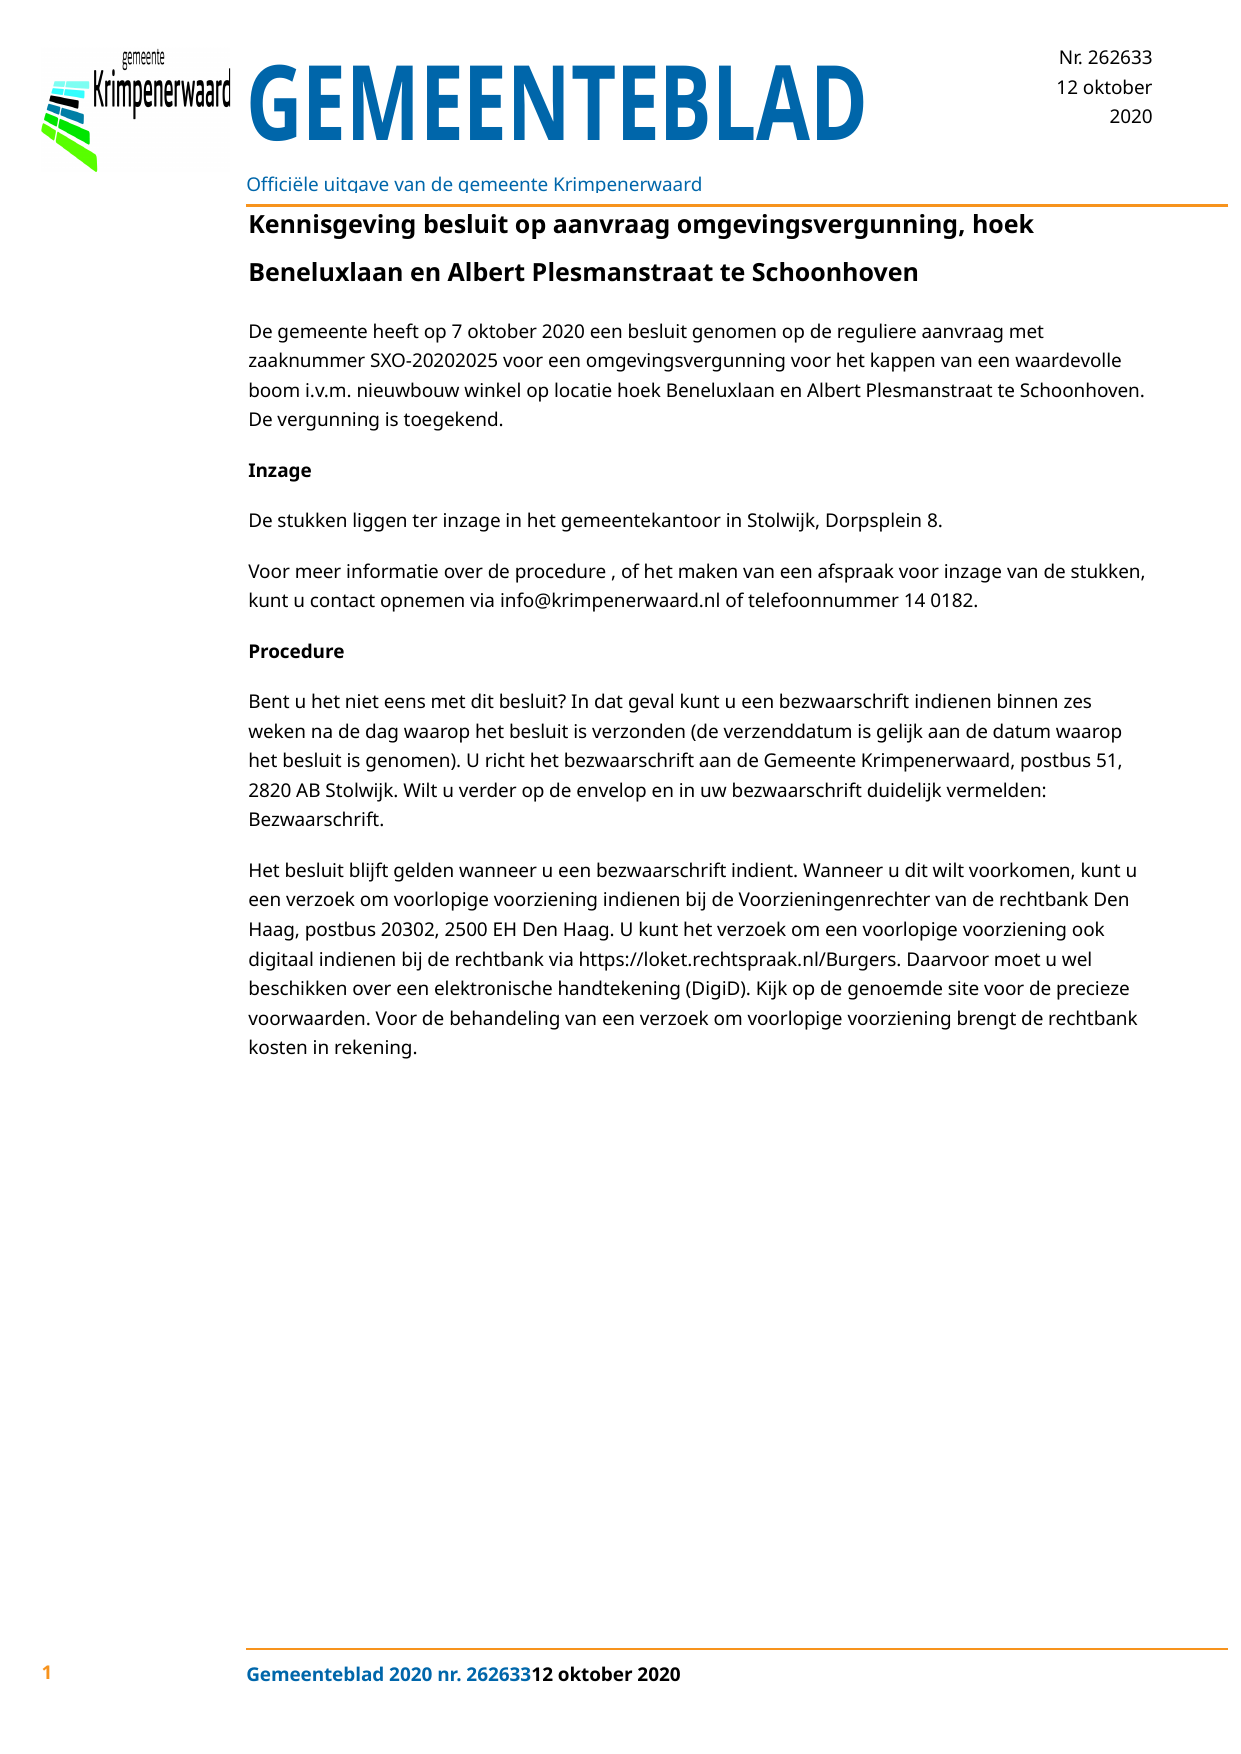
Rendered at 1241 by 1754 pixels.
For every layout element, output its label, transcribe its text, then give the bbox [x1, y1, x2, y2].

text Voor meer informatie over de procedure , of het maken van een afspraak voor inzage van de stukken, kunt u contact opnemen via info@krimpenerwaard.nl of telefoonnummer 14 0182. [248, 558, 1152, 613]
text De gemeente heeft op 7 oktober 2020 een besluit genomen op de reguliere aanvraag met zaaknummer SXO-20202025 voor een omgevingsvergunning voor het kappen van een waardevolle boom i.v.m. nieuwbouw winkel op locatie hoek Beneluxlaan en Albert Plesmanstraat te Schoonhoven. De vergunning is toegekend. [248, 318, 1152, 432]
text Het besluit blijft gelden wanneer u een bezwaarschrift indient. Wanneer u dit wilt voorkomen, kunt u een verzoek om voorlopige voorziening indienen bij de Voorzieningenrechter van de rechtbank Den Haag, postbus 20302, 2500 EH Den Haag. U kunt het verzoek om een voorlopige voorziening ook digitaal indienen bij de rechtbank via https://loket.rechtspraak.nl/Burgers. Daarvoor moet u wel beschikken over een elektronische handtekening (DigiD). Kijk op de genoemde site voor de precieze voorwaarden. Voor de behandeling van een verzoek om voorlopige voorziening brengt de rechtbank kosten in rekening. [248, 857, 1152, 1060]
text De stukken liggen ter inzage in het gemeentekantoor in Stolwijk, Dorpsplein 8. [248, 507, 1152, 533]
text Kennisgeving besluit op aanvraag omgevingsvergunning, hoek Beneluxlaan en Albert Plesmanstraat te Schoonhoven [248, 207, 1152, 288]
text Bent u het niet eens met dit besluit? In dat geval kunt u een bezwaarschrift indienen binnen zes weken na de dag waarop het besluit is verzonden (de verzenddatum is gelijk aan de datum waarop het besluit is genomen). U richt het bezwaarschrift aan de Gemeente Krimpenerwaard, postbus 51, 2820 AB Stolwijk. Wilt u verder op de envelop en in uw bezwaarschrift duidelijk vermelden: Bezwaarschrift. [248, 688, 1152, 832]
picture [41, 47, 231, 172]
text Procedure [248, 638, 1152, 664]
text Inzage [248, 457, 1152, 483]
